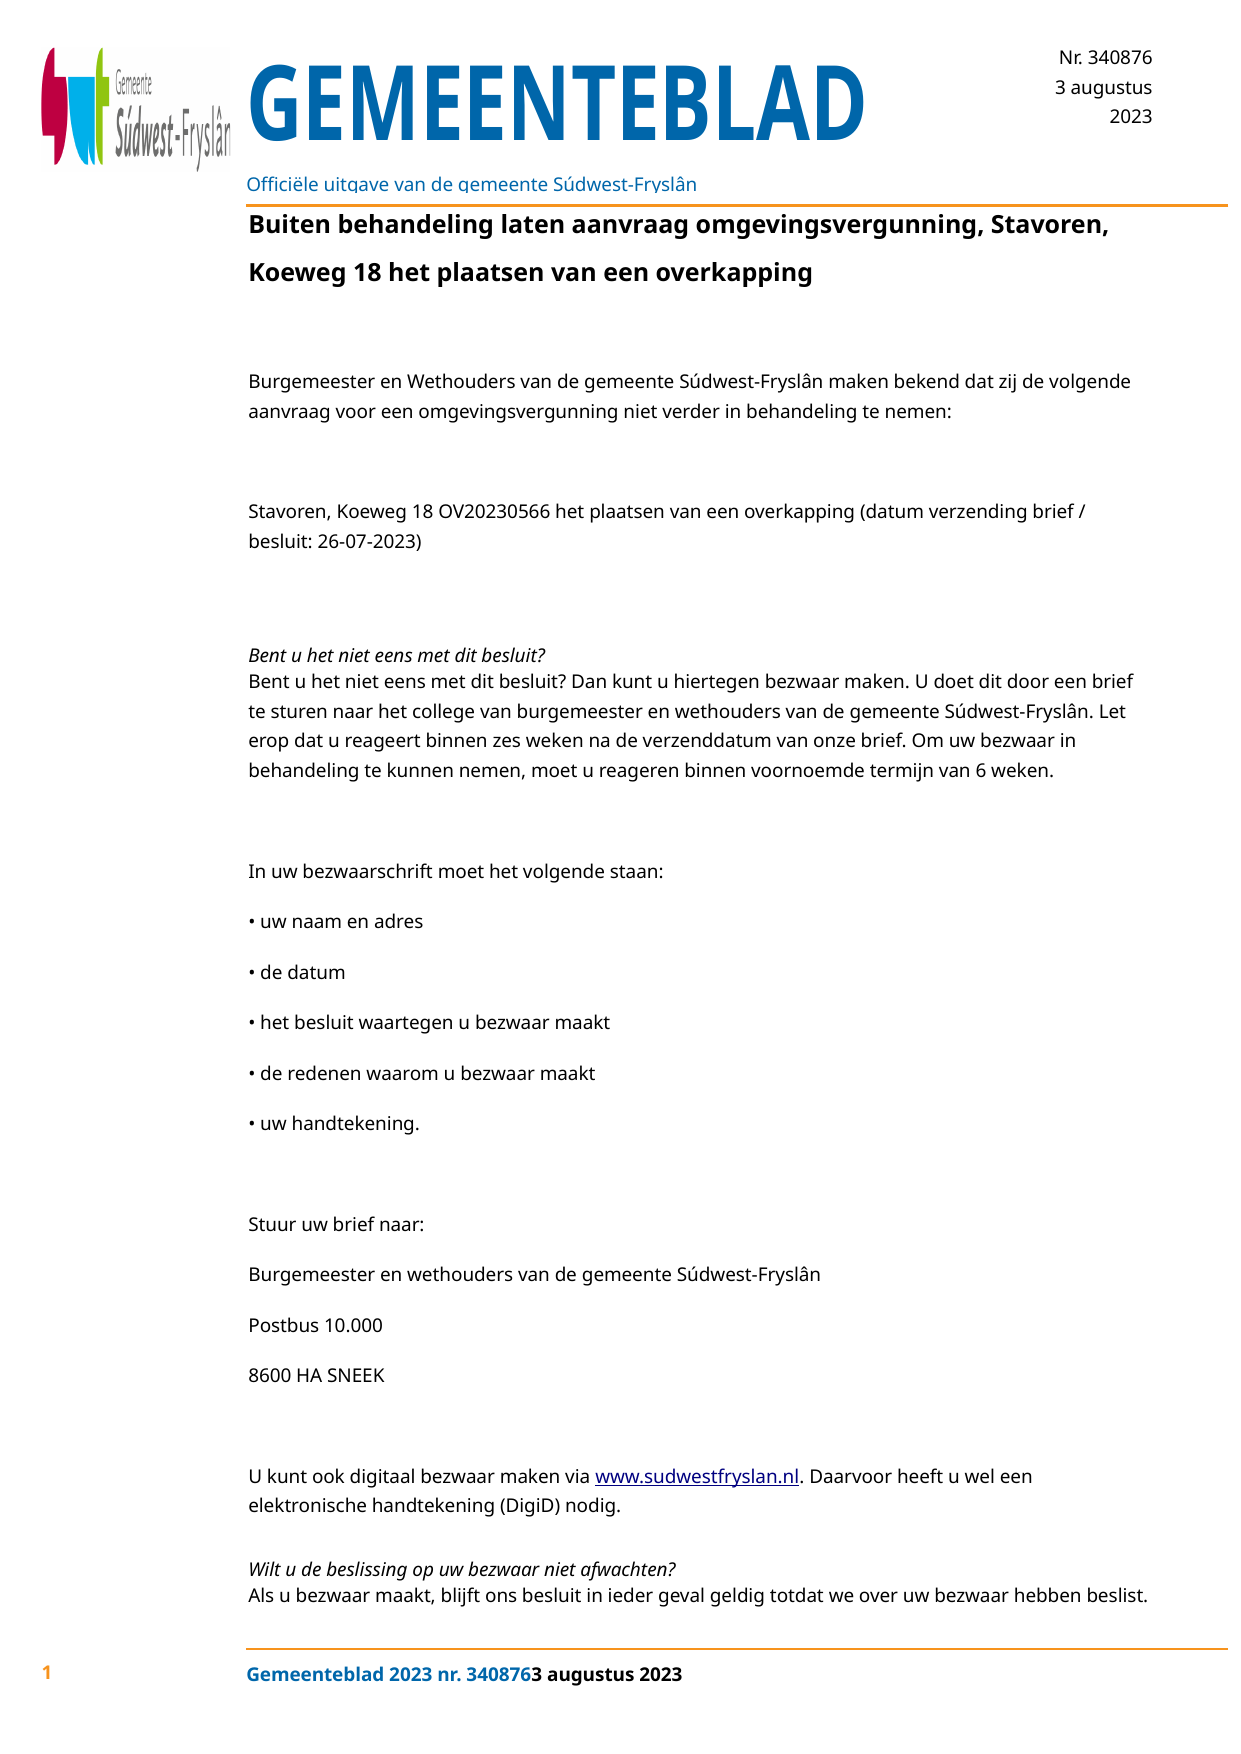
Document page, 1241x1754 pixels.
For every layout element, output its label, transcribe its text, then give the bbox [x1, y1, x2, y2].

text Burgemeester en Wethouders van de gemeente Súdwest-Fryslân maken bekend dat zij de volgende aanvraag voor een omgevingsvergunning niet verder in behandeling te nemen: [248, 368, 1152, 424]
text Buiten behandeling laten aanvraag omgevingsvergunning, Stavoren, Koeweg 18 het plaatsen van een overkapping [248, 207, 1152, 288]
text Postbus 10.000 [248, 1312, 1152, 1337]
text • de datum [248, 959, 1152, 984]
text • uw naam en adres [248, 908, 1152, 934]
text • uw handtekening. [248, 1110, 1152, 1136]
text 8600 HA SNEEK [248, 1362, 1152, 1388]
text Als u bezwaar maakt, blijft ons besluit in ieder geval geldig totdat we over uw bezwaar hebben beslist. [248, 1582, 1152, 1608]
text • het besluit waartegen u bezwaar maakt [248, 1009, 1152, 1035]
text U kunt ook digitaal bezwaar maken via www.sudwestfryslan.nl. Daarvoor heeft u wel een elektronische handtekening (DigiD) nodig. [248, 1463, 1152, 1518]
text Bent u het niet eens met dit besluit? [248, 643, 1152, 668]
text Wilt u de beslissing op uw bezwaar niet afwachten? [248, 1557, 1152, 1582]
text Burgemeester en wethouders van de gemeente Súdwest-Fryslân [248, 1261, 1152, 1287]
text Stuur uw brief naar: [248, 1211, 1152, 1237]
text Bent u het niet eens met dit besluit? Dan kunt u hiertegen bezwaar maken. U doet dit door een brief te sturen naar het college van burgemeester en wethouders van de gemeente Súdwest-Fryslân. Let erop dat u reageert binnen zes weken na de verzenddatum van onze brief. Om uw bezwaar in behandeling te kunnen nemen, moet u reageren binnen voornoemde termijn van 6 weken. [248, 668, 1152, 783]
text In uw bezwaarschrift moet het volgende staan: [248, 858, 1152, 884]
text Stavoren, Koeweg 18 OV20230566 het plaatsen van een overkapping (datum verzending brief / besluit: 26-07-2023) [248, 499, 1152, 554]
text • de redenen waarom u bezwaar maakt [248, 1060, 1152, 1085]
picture [41, 47, 231, 172]
